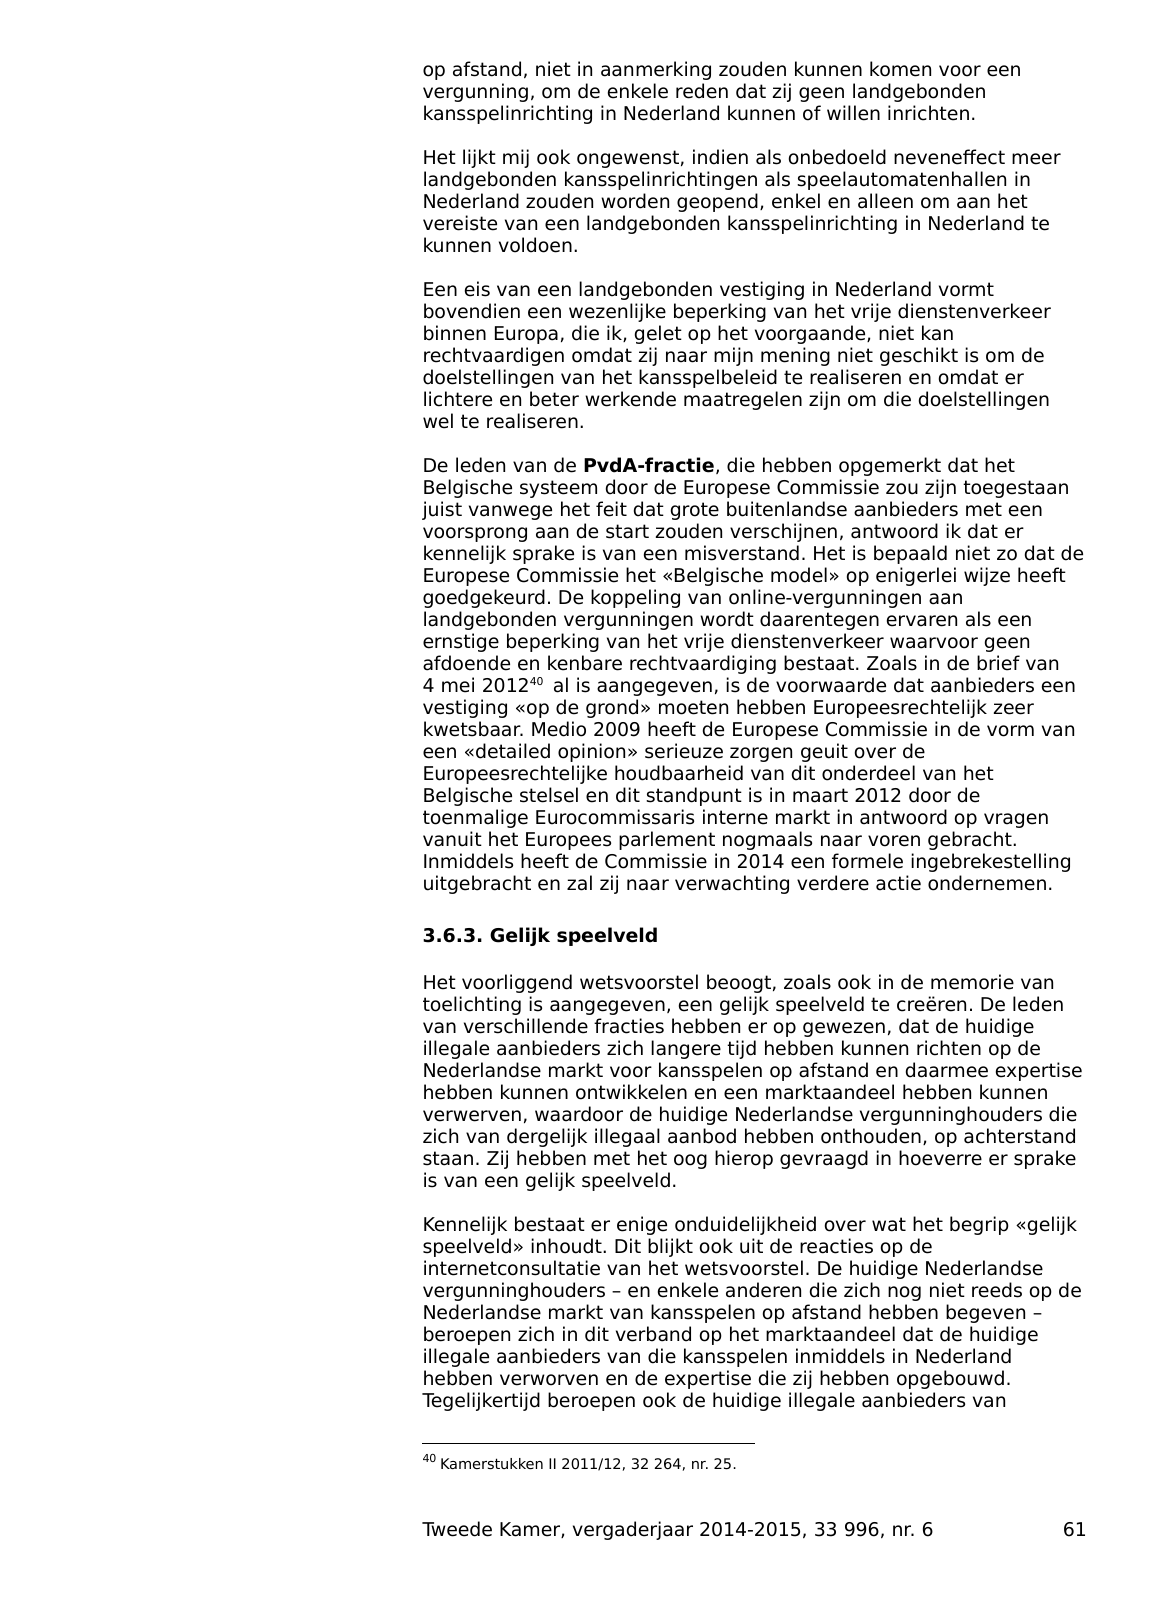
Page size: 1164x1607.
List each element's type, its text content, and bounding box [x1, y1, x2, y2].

text op afstand, niet in aanmerking zouden kunnen komen voor een vergunning, om de enkele reden dat zij geen landgebonden kansspelinrichting in Nederland kunnen of willen inrichten. [422, 59, 1087, 125]
subtitle 3.6.3. Gelijk speelveld [422, 925, 1087, 947]
text Het lijkt mij ook ongewenst, indien als onbedoeld neveneffect meer landgebonden kansspelinrichtingen als speelautomatenhallen in Nederland zouden worden geopend, enkel en alleen om aan het vereiste van een landgebonden kansspelinrichting in Nederland te kunnen voldoen. [422, 147, 1087, 257]
text De leden van de PvdA-fractie, die hebben opgemerkt dat het Belgische systeem door de Europese Commissie zou zijn toegestaan juist vanwege het feit dat grote buitenlandse aanbieders met een voorsprong aan de start zouden verschijnen, antwoord ik dat er kennelijk sprake is van een misverstand. Het is bepaald niet zo dat de Europese Commissie het «Belgische model» op enigerlei wijze heeft goedgekeurd. De koppeling van online-vergunningen aan landgebonden vergunningen wordt daarentegen ervaren als een ernstige beperking van het vrije dienstenverkeer waarvoor geen afdoende en kenbare rechtvaardiging bestaat. Zoals in de brief van 4 mei 2012 al is aangegeven, is de voorwaarde dat aanbieders een vestiging «op de grond» moeten hebben Europeesrechtelijk zeer kwetsbaar. Medio 2009 heeft de Europese Commissie in de vorm van een «detailed opinion» serieuze zorgen geuit over de Europeesrechtelijke houdbaarheid van dit onderdeel van het Belgische stelsel en dit standpunt is in maart 2012 door de toenmalige Eurocommissaris interne markt in antwoord op vragen vanuit het Europees parlement nogmaals naar voren gebracht. Inmiddels heeft de Commissie in 2014 een formele ingebrekestelling uitgebracht en zal zij naar verwachting verdere actie ondernemen. [422, 455, 1087, 895]
text Kennelijk bestaat er enige onduidelijkheid over wat het begrip «gelijk speelveld» inhoudt. Dit blijkt ook uit de reacties op de internetconsultatie van het wetsvoorstel. De huidige Nederlandse vergunninghouders – en enkele anderen die zich nog niet reeds op de Nederlandse markt van kansspelen op afstand hebben begeven – beroepen zich in dit verband op het marktaandeel dat de huidige illegale aanbieders van die kansspelen inmiddels in Nederland hebben verworven en de expertise die zij hebben opgebouwd. Tegelijkertijd beroepen ook de huidige illegale aanbieders van [422, 1214, 1087, 1412]
text Kamerstukken II 2011/12, 32 264, nr. 25. [422, 1452, 1087, 1474]
text Een eis van een landgebonden vestiging in Nederland vormt bovendien een wezenlijke beperking van het vrije dienstenverkeer binnen Europa, die ik, gelet op het voorgaande, niet kan rechtvaardigen omdat zij naar mijn mening niet geschikt is om de doelstellingen van het kansspelbeleid te realiseren en omdat er lichtere en beter werkende maatregelen zijn om die doelstellingen wel te realiseren. [422, 279, 1087, 433]
text Het voorliggend wetsvoorstel beoogt, zoals ook in de memorie van toelichting is aangegeven, een gelijk speelveld te creëren. De leden van verschillende fracties hebben er op gewezen, dat de huidige illegale aanbieders zich langere tijd hebben kunnen richten op de Nederlandse markt voor kansspelen op afstand en daarmee expertise hebben kunnen ontwikkelen en een marktaandeel hebben kunnen verwerven, waardoor de huidige Nederlandse vergunninghouders die zich van dergelijk illegaal aanbod hebben onthouden, op achterstand staan. Zij hebben met het oog hierop gevraagd in hoeverre er sprake is van een gelijk speelveld. [422, 972, 1087, 1192]
